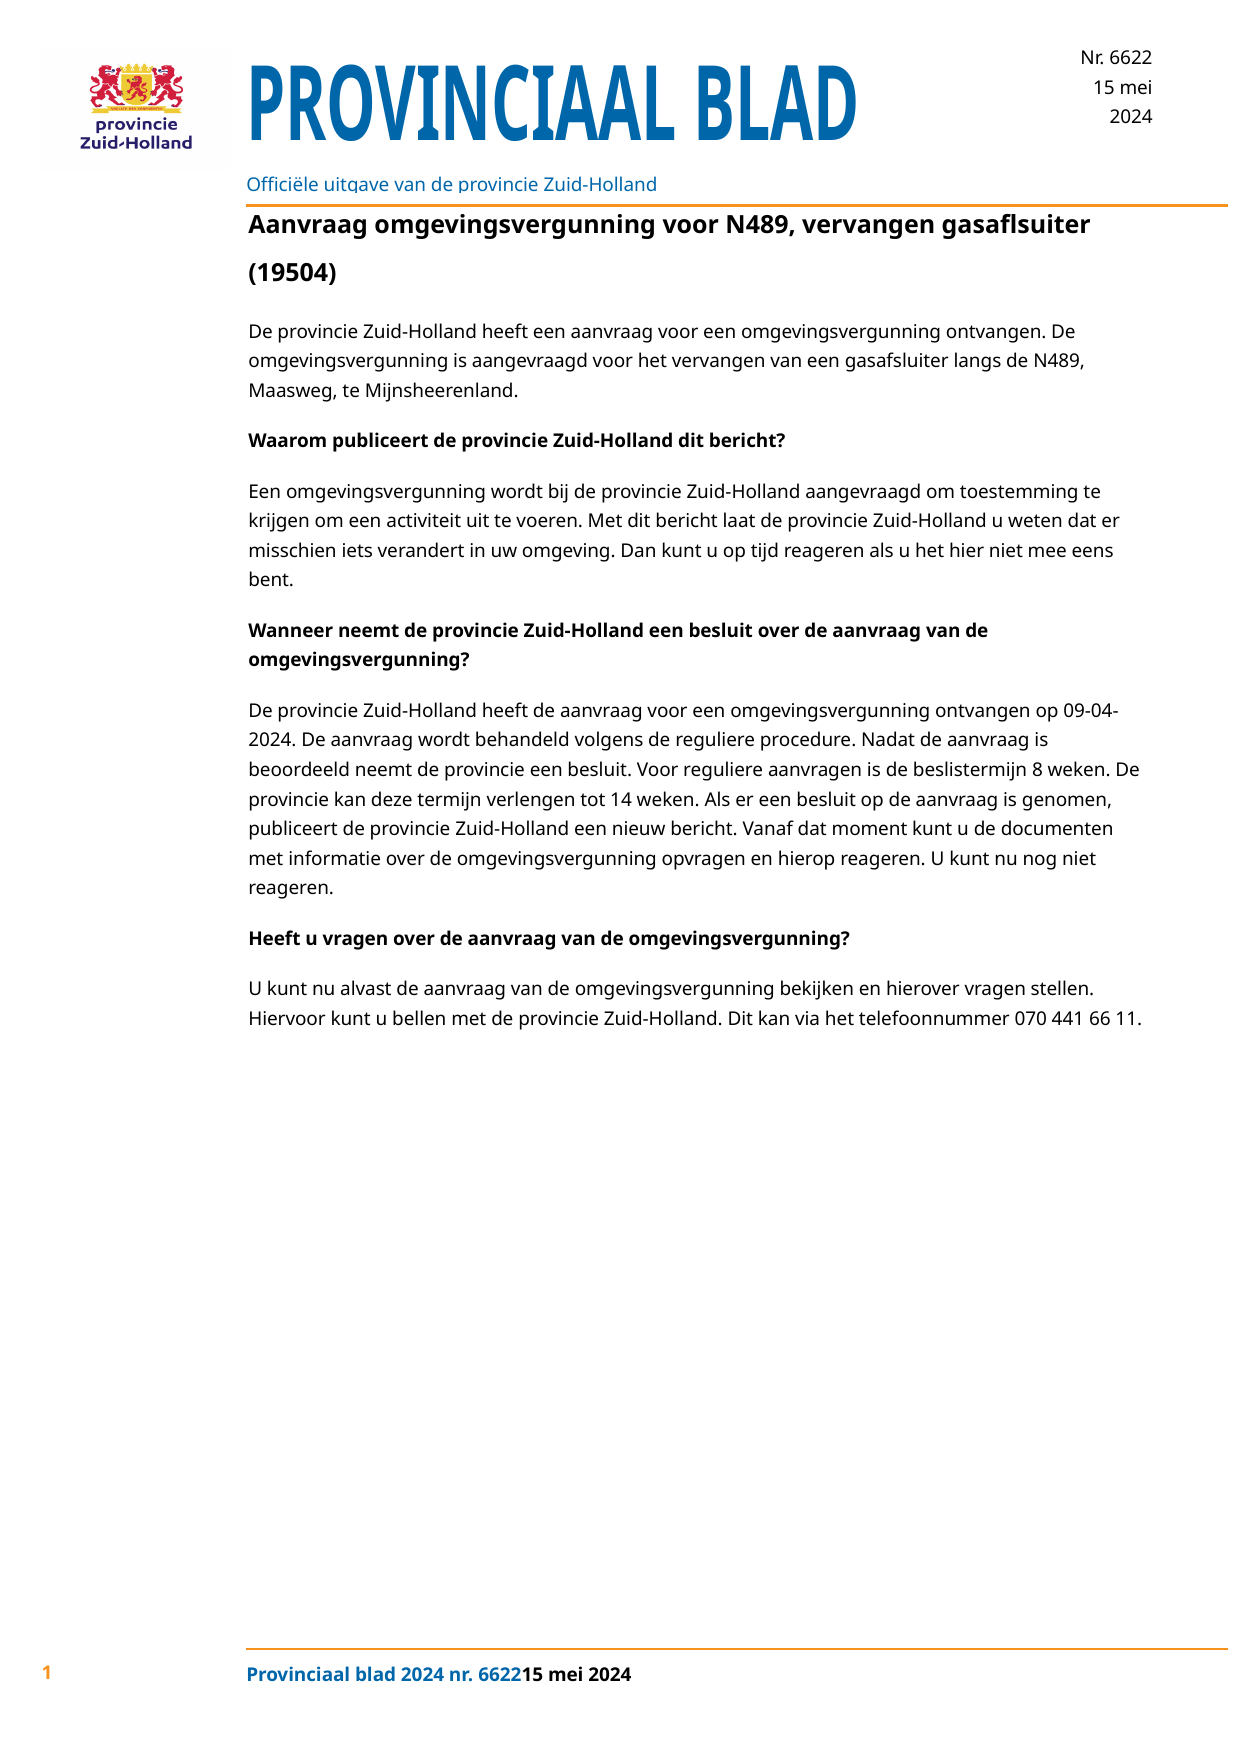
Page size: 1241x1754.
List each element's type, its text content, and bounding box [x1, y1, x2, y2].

text De provincie Zuid-Holland heeft de aanvraag voor een omgevingsvergunning ontvangen op 09-04-2024. De aanvraag wordt behandeld volgens de reguliere procedure. Nadat de aanvraag is beoordeeld neemt de provincie een besluit. Voor reguliere aanvragen is de beslistermijn 8 weken. De provincie kan deze termijn verlengen tot 14 weken. Als er een besluit op de aanvraag is genomen, publiceert de provincie Zuid-Holland een nieuw bericht. Vanaf dat moment kunt u de documenten met informatie over de omgevingsvergunning opvragen en hierop reageren. U kunt nu nog niet reageren. [248, 697, 1152, 900]
text De provincie Zuid-Holland heeft een aanvraag voor een omgevingsvergunning ontvangen. De omgevingsvergunning is aangevraagd voor het vervangen van een gasafsluiter langs de N489, Maasweg, te Mijnsheerenland. [248, 318, 1152, 403]
text U kunt nu alvast de aanvraag van de omgevingsvergunning bekijken en hierover vragen stellen. Hiervoor kunt u bellen met de provincie Zuid-Holland. Dit kan via het telefoonnummer 070 441 66 11. [248, 975, 1152, 1031]
text Aanvraag omgevingsvergunning voor N489, vervangen gasaflsuiter (19504) [248, 207, 1152, 288]
text Een omgevingsvergunning wordt bij de provincie Zuid-Holland aangevraagd om toestemming te krijgen om een activiteit uit te voeren. Met dit bericht laat de provincie Zuid-Holland u weten dat er misschien iets verandert in uw omgeving. Dan kunt u op tijd reageren als u het hier niet mee eens bent. [248, 478, 1152, 592]
picture [41, 47, 231, 172]
text Wanneer neemt de provincie Zuid-Holland een besluit over de aanvraag van de omgevingsvergunning? [248, 617, 1152, 672]
text Waarom publiceert de provincie Zuid-Holland dit bericht? [248, 427, 1152, 453]
text Heeft u vragen over de aanvraag van de omgevingsvergunning? [248, 925, 1152, 951]
